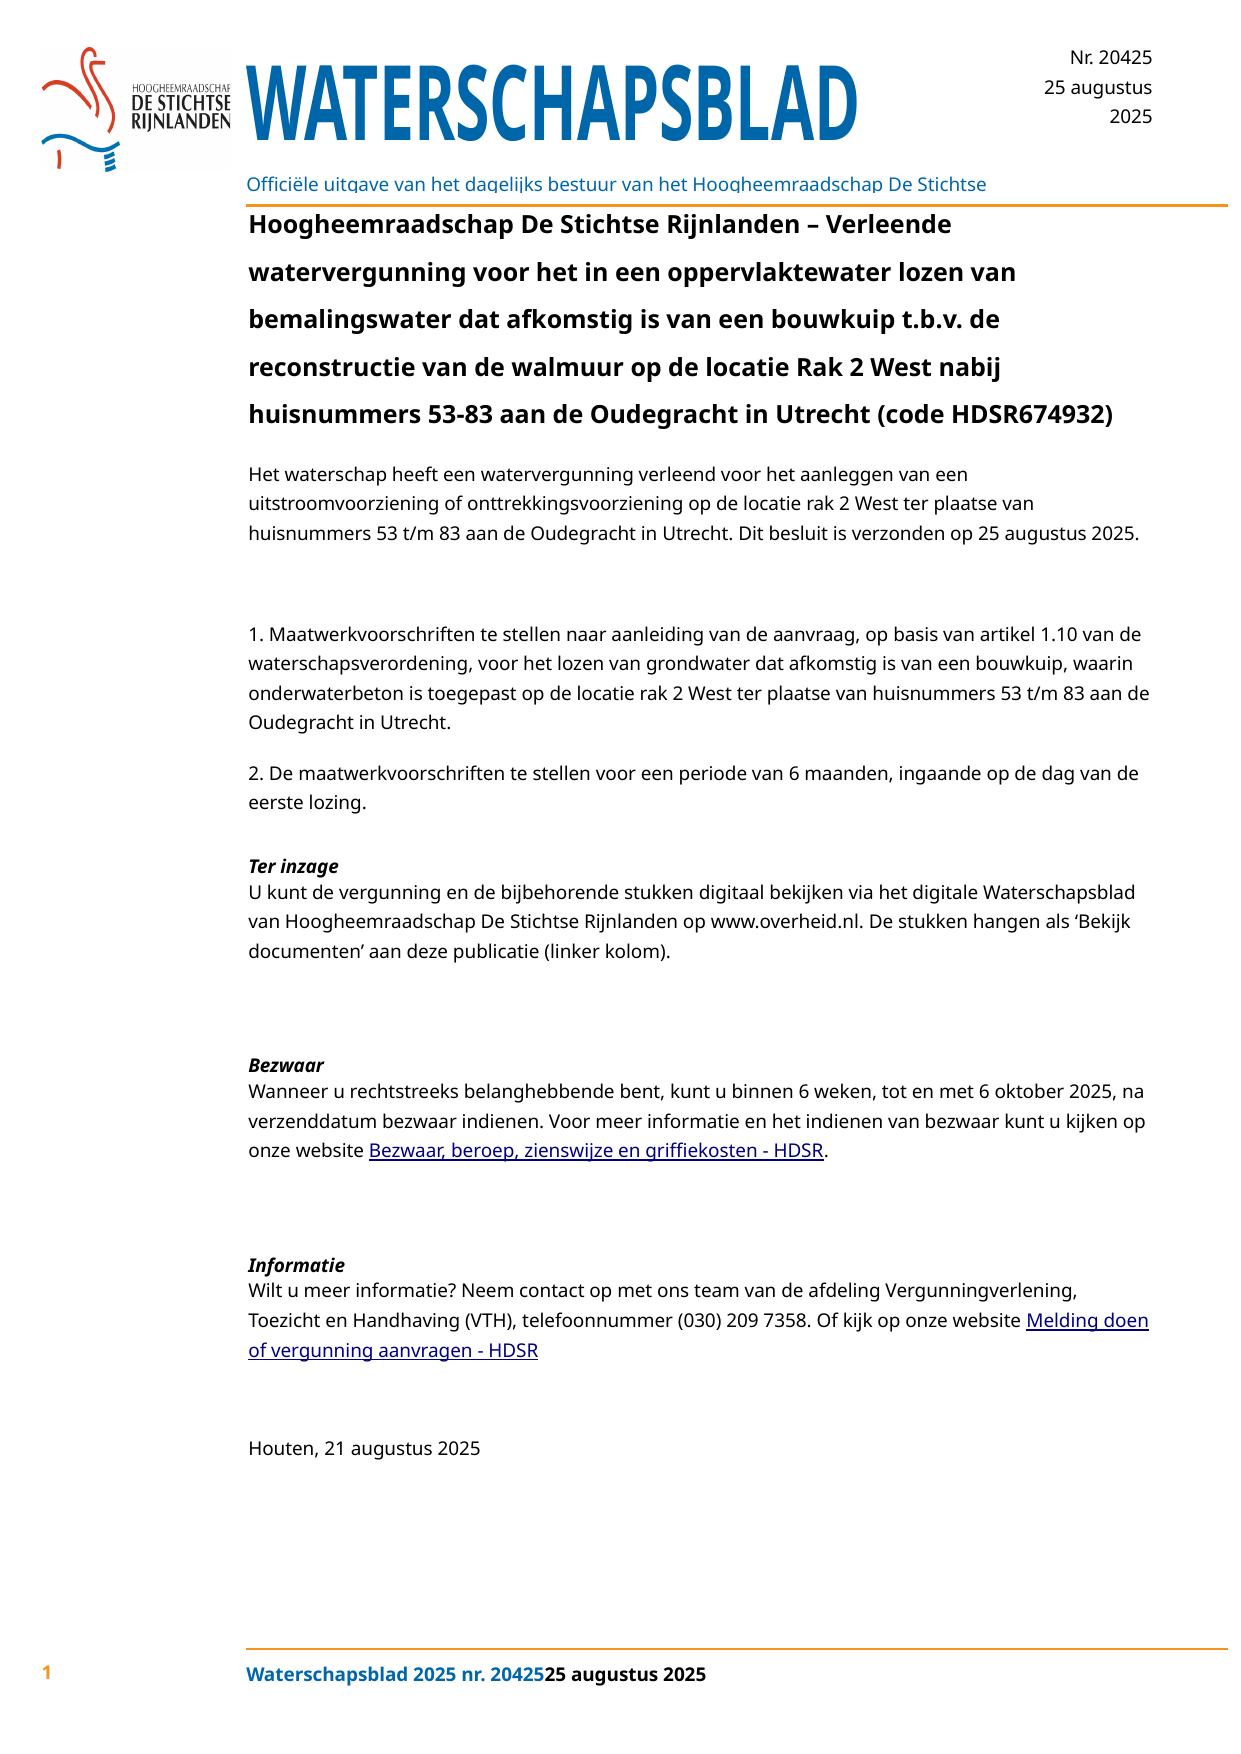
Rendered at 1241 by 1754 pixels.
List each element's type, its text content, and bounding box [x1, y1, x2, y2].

text 1. Maatwerkvoorschriften te stellen naar aanleiding van de aanvraag, op basis van artikel 1.10 van de waterschapsverordening, voor het lozen van grondwater dat afkomstig is van een bouwkuip, waarin onderwaterbeton is toegepast op de locatie rak 2 West ter plaatse van huisnummers 53 t/m 83 aan de Oudegracht in Utrecht. [248, 621, 1152, 735]
picture [41, 47, 231, 172]
text 2. De maatwerkvoorschriften te stellen voor een periode van 6 maanden, ingaande op de dag van de eerste lozing. [248, 760, 1152, 815]
text Het waterschap heeft een watervergunning verleend voor het aanleggen van een uitstroomvoorziening of onttrekkingsvoorziening op de locatie rak 2 West ter plaatse van huisnummers 53 t/m 83 aan de Oudegracht in Utrecht. Dit besluit is verzonden op 25 augustus 2025. [248, 461, 1152, 546]
text Bezwaar [248, 1053, 1152, 1078]
text Hoogheemraadschap De Stichtse Rijnlanden – Verleende watervergunning voor het in een oppervlaktewater lozen van bemalingswater dat afkomstig is van een bouwkuip t.b.v. de reconstructie van de walmuur op de locatie Rak 2 West nabij huisnummers 53-83 aan de Oudegracht in Utrecht (code HDSR674932) [248, 207, 1152, 431]
text Houten, 21 augustus 2025 [248, 1435, 1152, 1461]
text Informatie [248, 1252, 1152, 1278]
text Ter inzage [248, 853, 1152, 879]
text Wanneer u rechtstreeks belanghebbende bent, kunt u binnen 6 weken, tot en met 6 oktober 2025, na verzenddatum bezwaar indienen. Voor meer informatie en het indienen van bezwaar kunt u kijken op onze website Bezwaar, beroep, zienswijze en griffiekosten - HDSR. [248, 1078, 1152, 1163]
text Wilt u meer informatie? Neem contact op met ons team van de afdeling Vergunningverlening, Toezicht en Handhaving (VTH), telefoonnummer (030) 209 7358. Of kijk op onze website Melding doen of vergunning aanvragen - HDSR [248, 1278, 1152, 1363]
text U kunt de vergunning en de bijbehorende stukken digitaal bekijken via het digitale Waterschapsblad van Hoogheemraadschap De Stichtse Rijnlanden op www.overheid.nl. De stukken hangen als ‘Bekijk documenten’ aan deze publicatie (linker kolom). [248, 879, 1152, 964]
